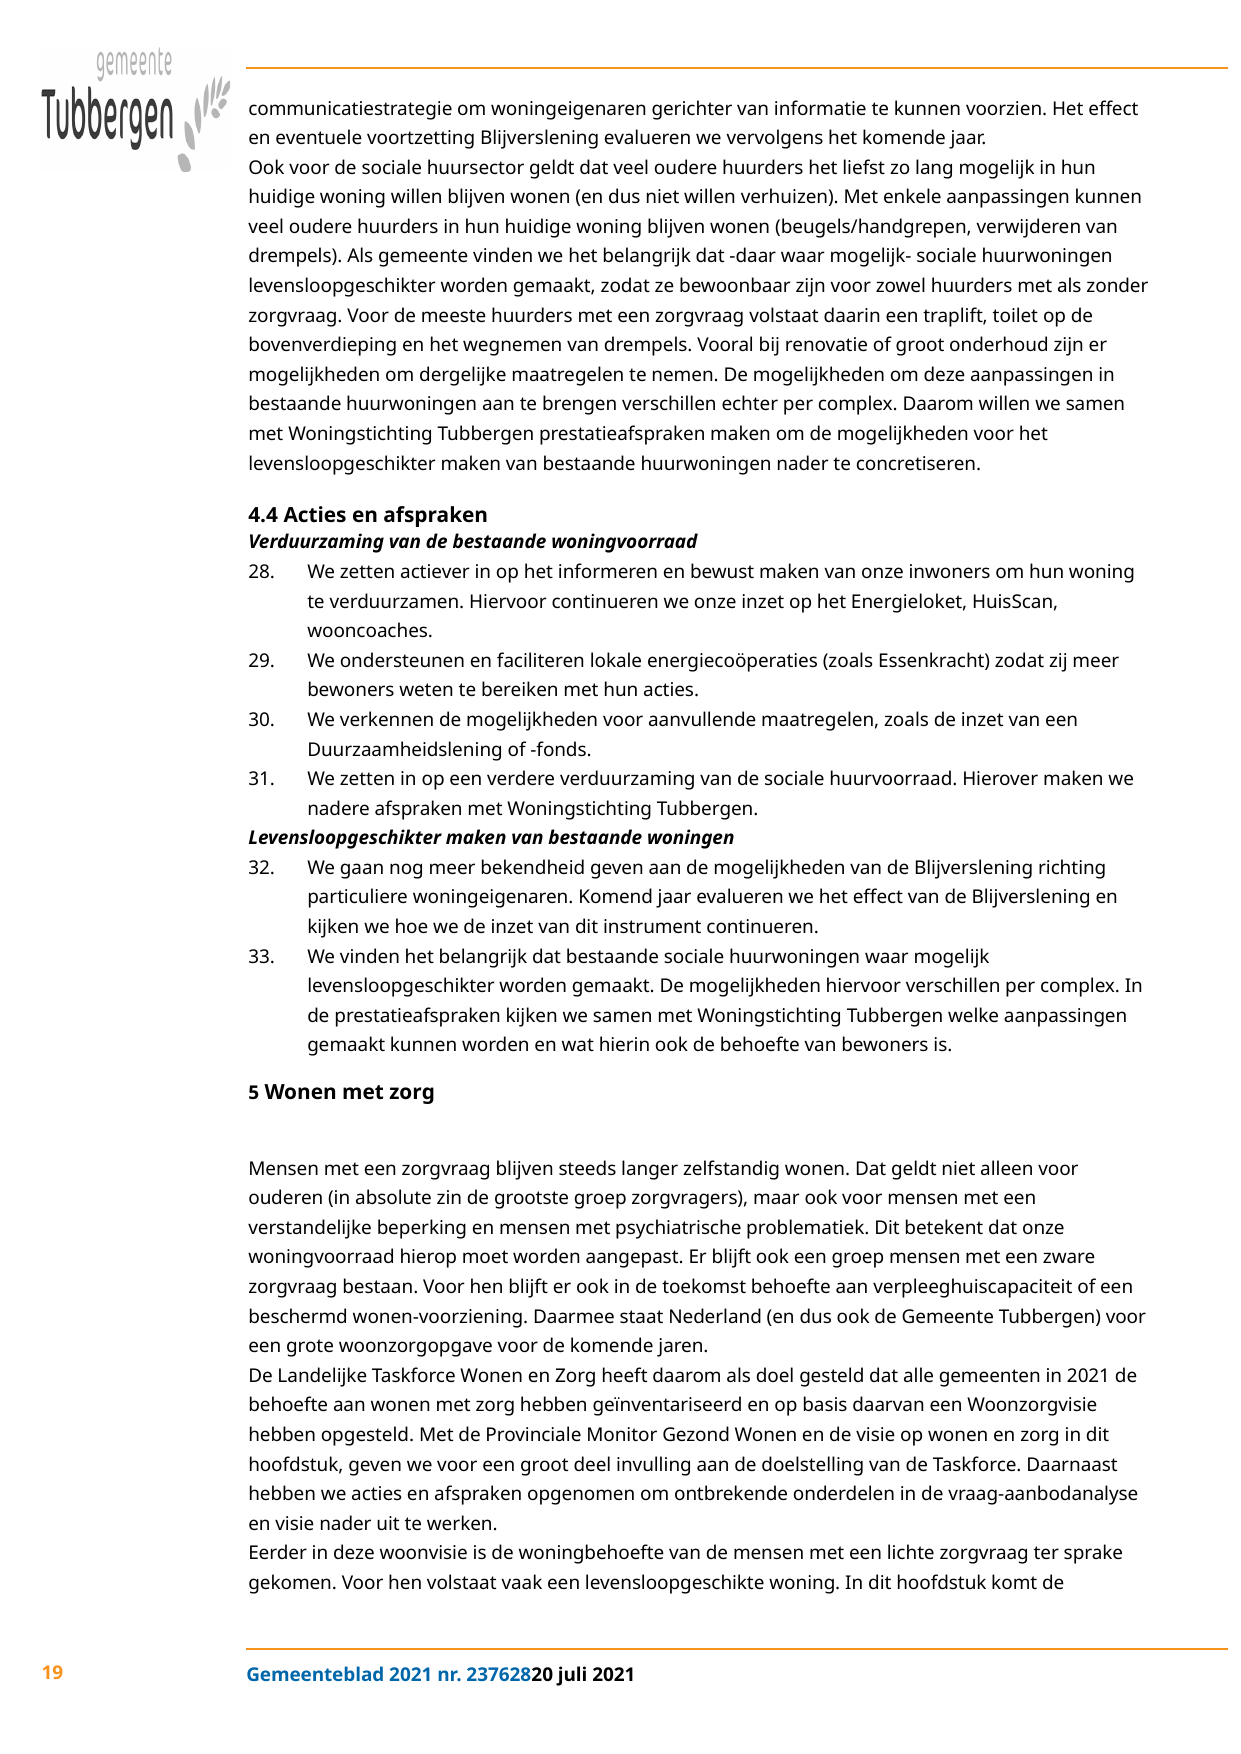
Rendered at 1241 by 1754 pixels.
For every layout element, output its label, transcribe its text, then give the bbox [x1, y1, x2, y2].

list We verkennen de mogelijkheden voor aanvullende maatregelen, zoals de inzet van een Duurzaamheidslening of -fonds. [248, 706, 1152, 761]
list We gaan nog meer bekendheid geven aan de mogelijkheden van de Blijverslening richting particuliere woningeigenaren. Komend jaar evalueren we het effect van de Blijverslening en kijken we hoe we de inzet van dit instrument continueren. [248, 854, 1152, 939]
list We vinden het belangrijk dat bestaande sociale huurwoningen waar mogelijk levensloopgeschikter worden gemaakt. De mogelijkheden hiervoor verschillen per complex. In de prestatieafspraken kijken we samen met Woningstichting Tubbergen welke aanpassingen gemaakt kunnen worden en wat hierin ook de behoefte van bewoners is. [248, 943, 1152, 1057]
text communicatiestrategie om woningeigenaren gerichter van informatie te kunnen voorzien. Het effect en eventuele voortzetting Blijverslening evalueren we vervolgens het komende jaar. [248, 95, 1152, 150]
text De Landelijke Taskforce Wonen en Zorg heeft daarom als doel gesteld dat alle gemeenten in 2021 de behoefte aan wonen met zorg hebben geïnventariseerd en op basis daarvan een Woonzorgvisie hebben opgesteld. Met de Provinciale Monitor Gezond Wonen en de visie op wonen en zorg in dit hoofdstuk, geven we voor een groot deel invulling aan de doelstelling van de Taskforce. Daarnaast hebben we acties en afspraken opgenomen om ontbrekende onderdelen in de vraag-aanbodanalyse en visie nader uit te werken. [248, 1362, 1152, 1536]
list We ondersteunen en faciliteren lokale energiecoöperaties (zoals Essenkracht) zodat zij meer bewoners weten te bereiken met hun acties. [248, 647, 1152, 702]
text Ook voor de sociale huursector geldt dat veel oudere huurders het liefst zo lang mogelijk in hun huidige woning willen blijven wonen (en dus niet willen verhuizen). Met enkele aanpassingen kunnen veel oudere huurders in hun huidige woning blijven wonen (beugels/handgrepen, verwijderen van drempels). Als gemeente vinden we het belangrijk dat -daar waar mogelijk- sociale huurwoningen levensloopgeschikter worden gemaakt, zodat ze bewoonbaar zijn voor zowel huurders met als zonder zorgvraag. Voor de meeste huurders met een zorgvraag volstaat daarin een traplift, toilet op de bovenverdieping en het wegnemen van drempels. Vooral bij renovatie of groot onderhoud zijn er mogelijkheden om dergelijke maatregelen te nemen. De mogelijkheden om deze aanpassingen in bestaande huurwoningen aan te brengen verschillen echter per complex. Daarom willen we samen met Woningstichting Tubbergen prestatieafspraken maken om de mogelijkheden voor het levensloopgeschikter maken van bestaande huurwoningen nader te concretiseren. [248, 154, 1152, 476]
text Mensen met een zorgvraag blijven steeds langer zelfstandig wonen. Dat geldt niet alleen voor ouderen (in absolute zin de grootste groep zorgvragers), maar ook voor mensen met een verstandelijke beperking en mensen met psychiatrische problematiek. Dit betekent dat onze woningvoorraad hierop moet worden aangepast. Er blijft ook een groep mensen met een zware zorgvraag bestaan. Voor hen blijft er ook in de toekomst behoefte aan verpleeghuiscapaciteit of een beschermd wonen-voorziening. Daarmee staat Nederland (en dus ook de Gemeente Tubbergen) voor een grote woonzorgopgave voor de komende jaren. [248, 1155, 1152, 1358]
picture [41, 47, 231, 172]
list We zetten in op een verdere verduurzaming van de sociale huurvoorraad. Hierover maken we nadere afspraken met Woningstichting Tubbergen. [248, 765, 1152, 821]
text Eerder in deze woonvisie is de woningbehoefte van de mensen met een lichte zorgvraag ter sprake gekomen. Voor hen volstaat vaak een levensloopgeschikte woning. In dit hoofdstuk komt de [248, 1539, 1152, 1595]
text 4.4 Acties en afspraken [248, 500, 1152, 529]
text 5 Wonen met zorg [248, 1077, 1152, 1106]
text Verduurzaming van de bestaande woningvoorraad [248, 529, 1152, 554]
text Levensloopgeschikter maken van bestaande woningen [248, 824, 1152, 850]
list We zetten actiever in op het informeren en bewust maken van onze inwoners om hun woning te verduurzamen. Hiervoor continueren we onze inzet op het Energieloket, HuisScan, wooncoaches. [248, 558, 1152, 643]
